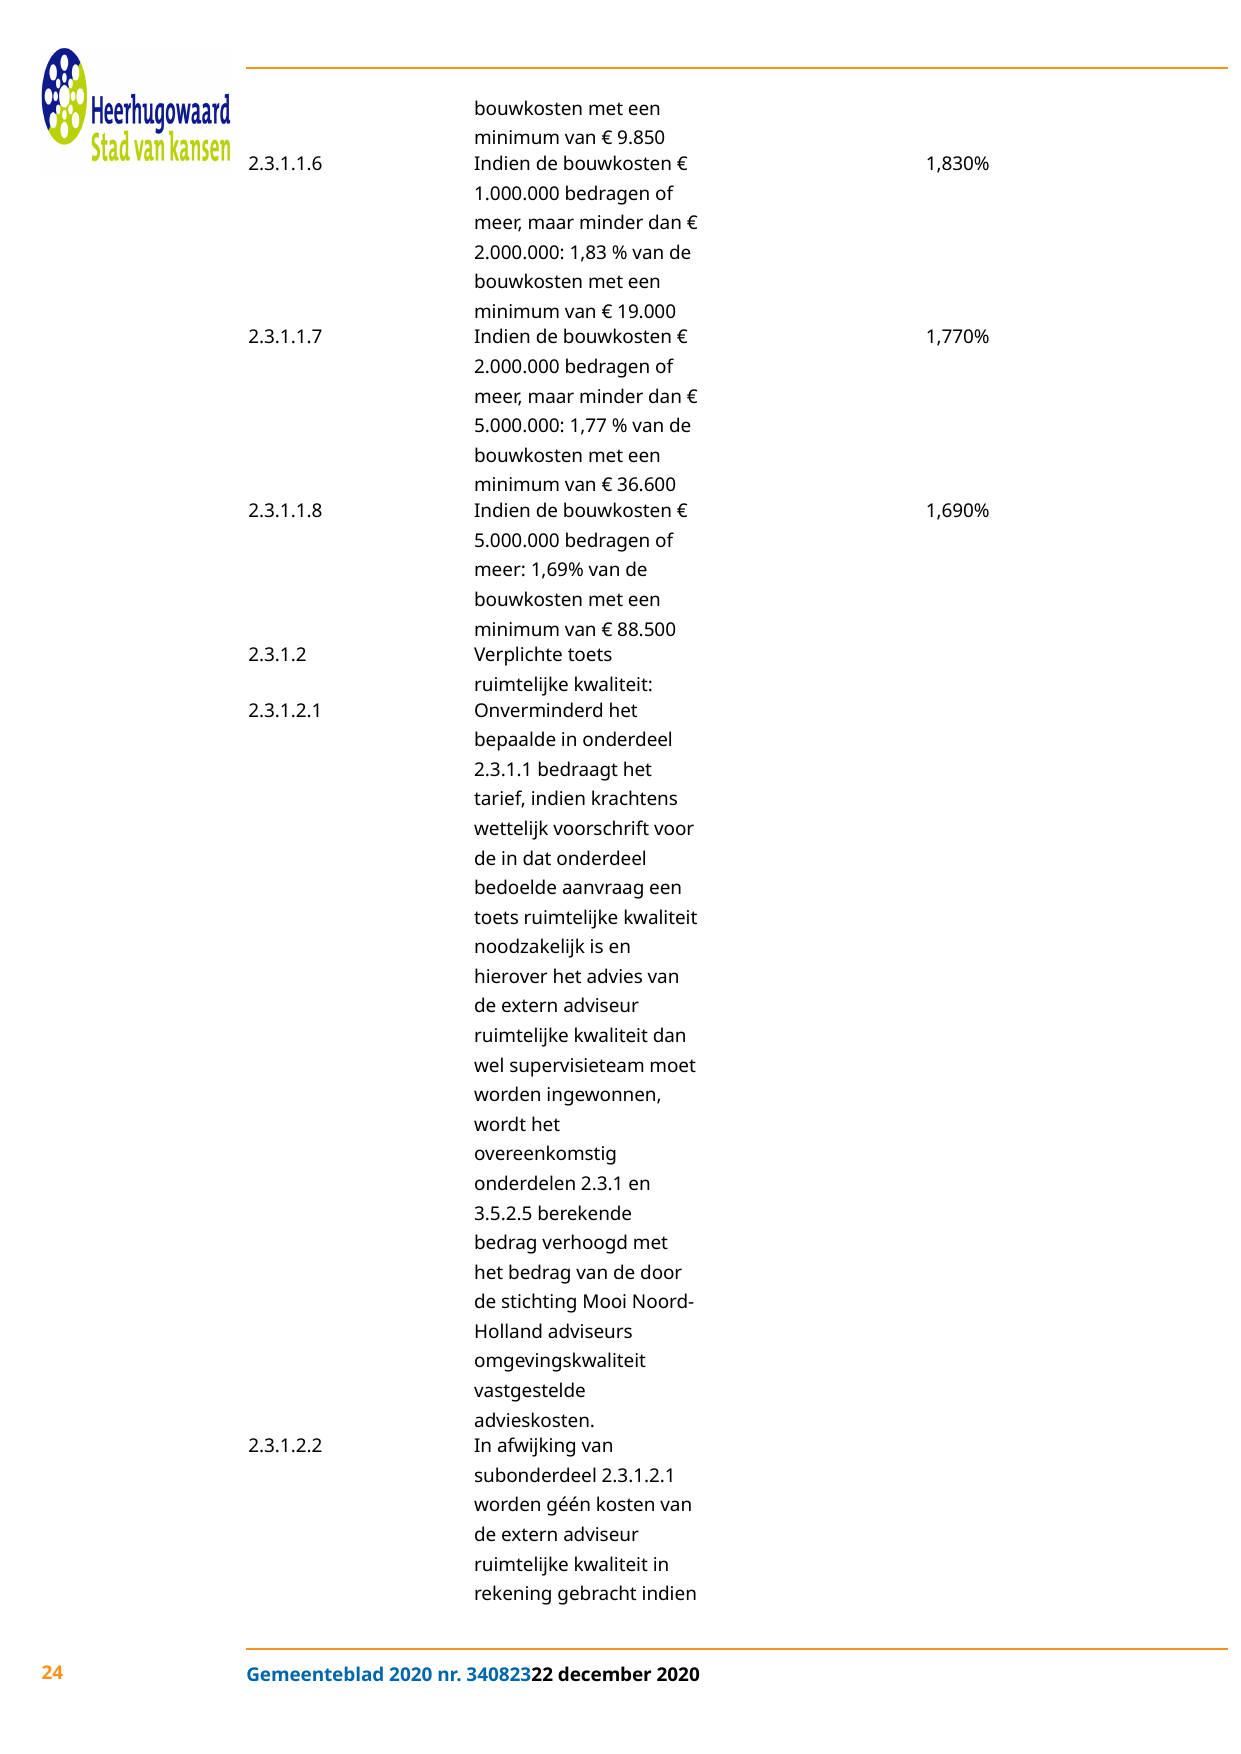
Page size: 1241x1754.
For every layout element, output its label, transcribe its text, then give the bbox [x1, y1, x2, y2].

table_cell 2.3.1.2 [248, 641, 474, 697]
table_cell 1,830% [926, 150, 1152, 324]
picture [41, 47, 231, 172]
table_cell [926, 95, 1152, 150]
table_cell 2.3.1.1.8 [248, 498, 474, 641]
table_cell Indien de bouwkosten € 5.000.000 bedragen of meer: 1,69% van de bouwkosten met een minimum van € 88.500 [474, 498, 700, 641]
table_cell In afwijking van subonderdeel 2.3.1.2.1 worden géén kosten van de extern adviseur ruimtelijke kwaliteit in rekening gebracht indien [474, 1433, 700, 1606]
table_cell 2.3.1.2.1 [248, 697, 474, 1432]
table_cell 1,690% [926, 498, 1152, 641]
table_cell [700, 498, 926, 641]
table_cell bouwkosten met een minimum van € 9.850 [474, 95, 700, 150]
table_cell [926, 641, 1152, 697]
table_cell Verplichte toets ruimtelijke kwaliteit: [474, 641, 700, 697]
table_cell [700, 150, 926, 324]
table_cell Onverminderd het bepaalde in onderdeel 2.3.1.1 bedraagt het tarief, indien krachtens wettelijk voorschrift voor de in dat onderdeel bedoelde aanvraag een toets ruimtelijke kwaliteit noodzakelijk is en hierover het advies van de extern adviseur ruimtelijke kwaliteit dan wel supervisieteam moet worden ingewonnen, wordt het overeenkomstig onderdelen 2.3.1 en 3.5.2.5 berekende bedrag verhoogd met het bedrag van de door de stichting Mooi Noord-Holland adviseurs omgevingskwaliteit vastgestelde advieskosten. [474, 697, 700, 1432]
table_cell [700, 641, 926, 697]
table_cell [700, 1433, 926, 1606]
table_cell 2.3.1.2.2 [248, 1433, 474, 1606]
table_cell 2.3.1.1.6 [248, 150, 474, 324]
table_cell 1,770% [926, 324, 1152, 497]
table_cell [700, 324, 926, 497]
table_cell [700, 95, 926, 150]
table_cell [700, 697, 926, 1432]
table_cell [248, 95, 474, 150]
table_cell Indien de bouwkosten € 1.000.000 bedragen of meer, maar minder dan € 2.000.000: 1,83 % van de bouwkosten met een minimum van € 19.000 [474, 150, 700, 324]
table_cell [926, 697, 1152, 1432]
table_cell [926, 1433, 1152, 1606]
table_cell Indien de bouwkosten € 2.000.000 bedragen of meer, maar minder dan € 5.000.000: 1,77 % van de bouwkosten met een minimum van € 36.600 [474, 324, 700, 497]
table_cell 2.3.1.1.7 [248, 324, 474, 497]
